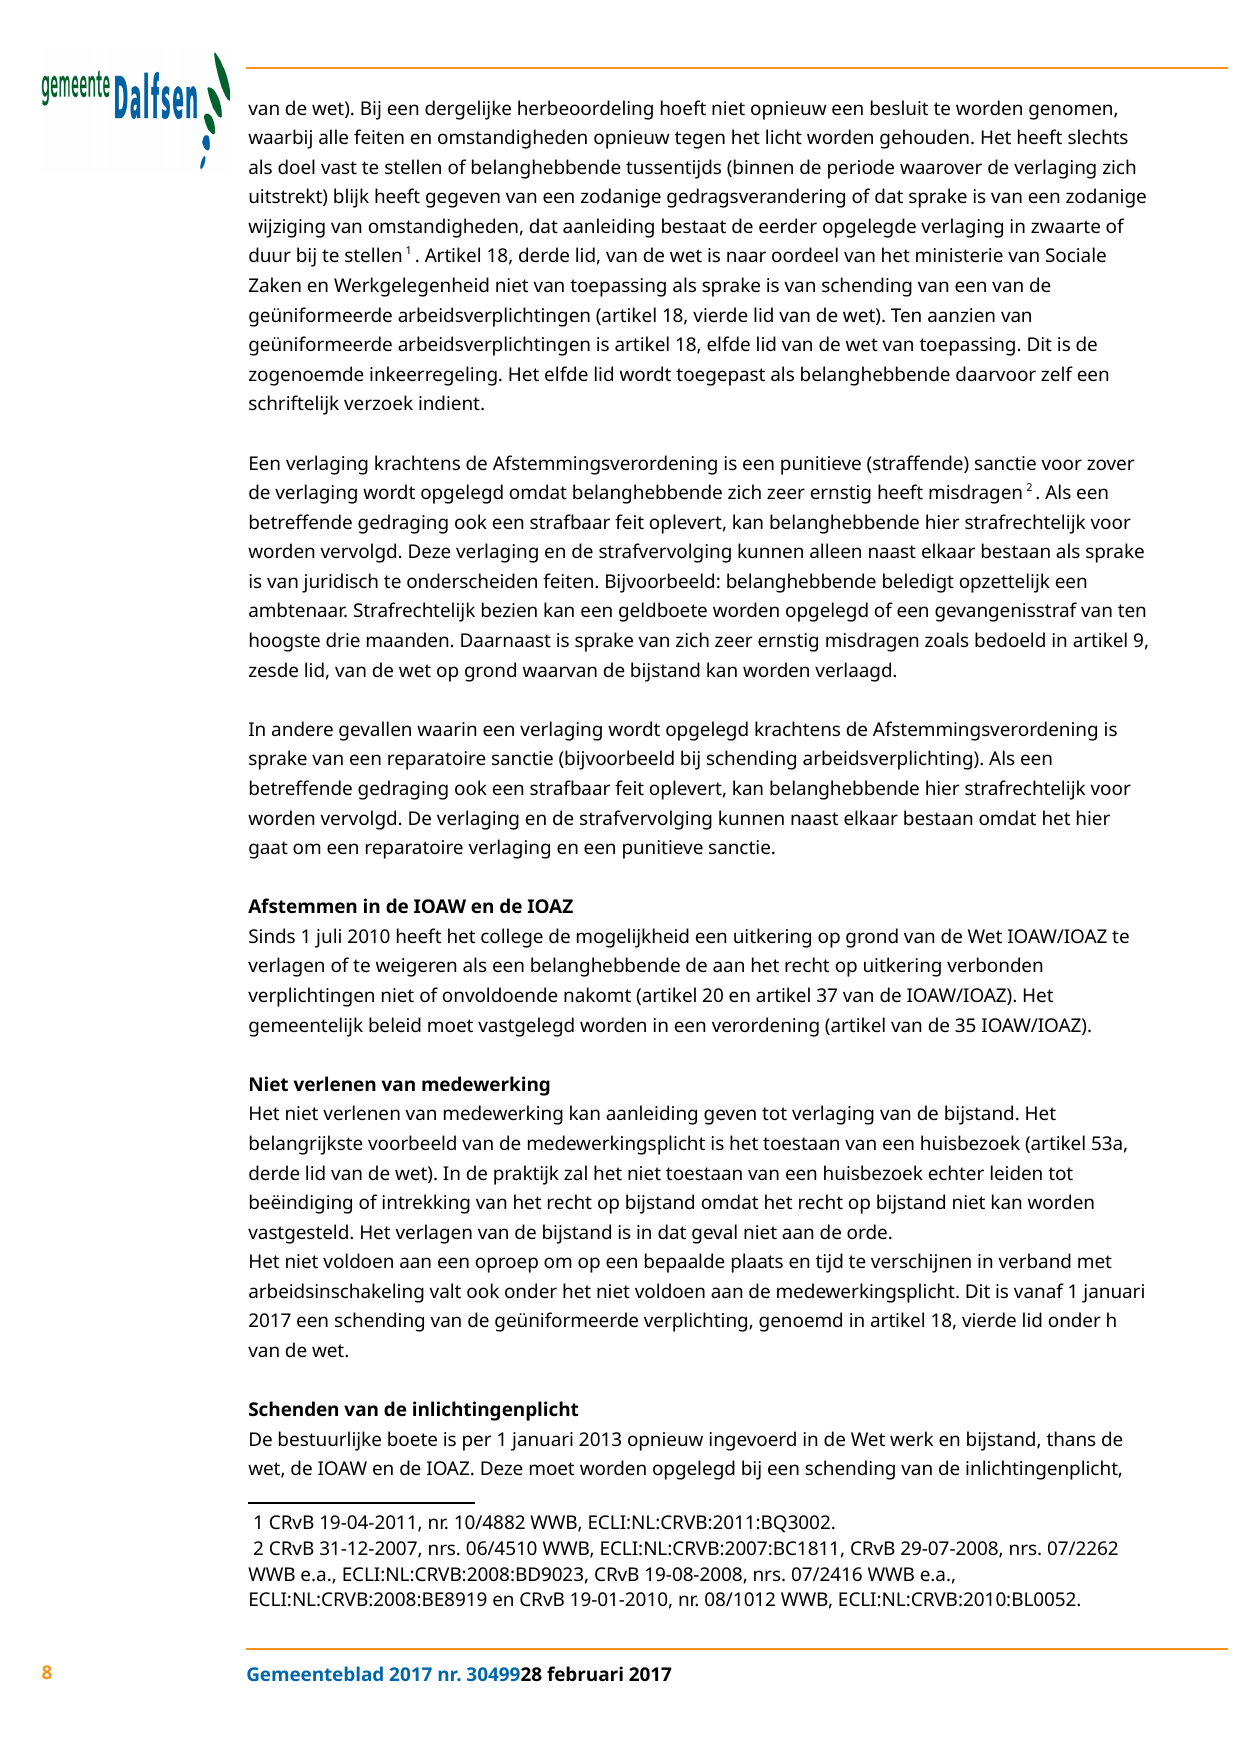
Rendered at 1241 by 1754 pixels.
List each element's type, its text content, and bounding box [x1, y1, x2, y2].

picture [41, 47, 231, 172]
text De bestuurlijke boete is per 1 januari 2013 opnieuw ingevoerd in de Wet werk en bijstand, thans de wet, de IOAW en de IOAZ. Deze moet worden opgelegd bij een schending van de inlichtingenplicht, [248, 1426, 1152, 1481]
text Niet verlenen van medewerking [248, 1071, 1152, 1097]
text CRvB 19-04-2011, nr. 10/4882 WWB, ECLI:NL:CRVB:2011:BQ3002. [248, 1509, 1152, 1535]
text In andere gevallen waarin een verlaging wordt opgelegd krachtens de Afstemmingsverordening is sprake van een reparatoire sanctie (bijvoorbeeld bij schending arbeidsverplichting). Als een betreffende gedraging ook een strafbaar feit oplevert, kan belanghebbende hier strafrechtelijk voor worden vervolgd. De verlaging en de strafvervolging kunnen naast elkaar bestaan omdat het hier gaat om een reparatoire verlaging en een punitieve sanctie. [248, 716, 1152, 860]
text Schenden van de inlichtingenplicht [248, 1396, 1152, 1422]
text CRvB 31-12-2007, nrs. 06/4510 WWB, ECLI:NL:CRVB:2007:BC1811, CRvB 29-07-2008, nrs. 07/2262 WWB e.a., ECLI:NL:CRVB:2008:BD9023, CRvB 19-08-2008, nrs. 07/2416 WWB e.a., ECLI:NL:CRVB:2008:BE8919 en CRvB 19-01-2010, nr. 08/1012 WWB, ECLI:NL:CRVB:2010:BL0052. [248, 1535, 1152, 1612]
text Het niet voldoen aan een oproep om op een bepaalde plaats en tijd te verschijnen in verband met arbeidsinschakeling valt ook onder het niet voldoen aan de medewerkingsplicht. Dit is vanaf 1 januari 2017 een schending van de geüniformeerde verplichting, genoemd in artikel 18, vierde lid onder h van de wet. [248, 1248, 1152, 1363]
text Een verlaging krachtens de Afstemmingsverordening is een punitieve (straffende) sanctie voor zover de verlaging wordt opgelegd omdat belanghebbende zich zeer ernstig heeft misdragen. Als een betreffende gedraging ook een strafbaar feit oplevert, kan belanghebbende hier strafrechtelijk voor worden vervolgd. Deze verlaging en de strafvervolging kunnen alleen naast elkaar bestaan als sprake is van juridisch te onderscheiden feiten. Bijvoorbeeld: belanghebbende beledigt opzettelijk een ambtenaar. Strafrechtelijk bezien kan een geldboete worden opgelegd of een gevangenisstraf van ten hoogste drie maanden. Daarnaast is sprake van zich zeer ernstig misdragen zoals bedoeld in artikel 9, zesde lid, van de wet op grond waarvan de bijstand kan worden verlaagd. [248, 450, 1152, 683]
text Sinds 1 juli 2010 heeft het college de mogelijkheid een uitkering op grond van de Wet IOAW/IOAZ te verlagen of te weigeren als een belanghebbende de aan het recht op uitkering verbonden verplichtingen niet of onvoldoende nakomt (artikel 20 en artikel 37 van de IOAW/IOAZ). Het gemeentelijk beleid moet vastgelegd worden in een verordening (artikel van de 35 IOAW/IOAZ). [248, 923, 1152, 1038]
text van de wet). Bij een dergelijke herbeoordeling hoeft niet opnieuw een besluit te worden genomen, waarbij alle feiten en omstandigheden opnieuw tegen het licht worden gehouden. Het heeft slechts als doel vast te stellen of belanghebbende tussentijds (binnen de periode waarover de verlaging zich uitstrekt) blijk heeft gegeven van een zodanige gedragsverandering of dat sprake is van een zodanige wijziging van omstandigheden, dat aanleiding bestaat de eerder opgelegde verlaging in zwaarte of duur bij te stellen. Artikel 18, derde lid, van de wet is naar oordeel van het ministerie van Sociale Zaken en Werkgelegenheid niet van toepassing als sprake is van schending van een van de geüniformeerde arbeidsverplichtingen (artikel 18, vierde lid van de wet). Ten aanzien van geüniformeerde arbeidsverplichtingen is artikel 18, elfde lid van de wet van toepassing. Dit is de zogenoemde inkeerregeling. Het elfde lid wordt toegepast als belanghebbende daarvoor zelf een schriftelijk verzoek indient. [248, 95, 1152, 416]
text Het niet verlenen van medewerking kan aanleiding geven tot verlaging van de bijstand. Het belangrijkste voorbeeld van de medewerkingsplicht is het toestaan van een huisbezoek (artikel 53a, derde lid van de wet). In de praktijk zal het niet toestaan van een huisbezoek echter leiden tot beëindiging of intrekking van het recht op bijstand omdat het recht op bijstand niet kan worden vastgesteld. Het verlagen van de bijstand is in dat geval niet aan de orde. [248, 1101, 1152, 1245]
text Afstemmen in de IOAW en de IOAZ [248, 893, 1152, 919]
